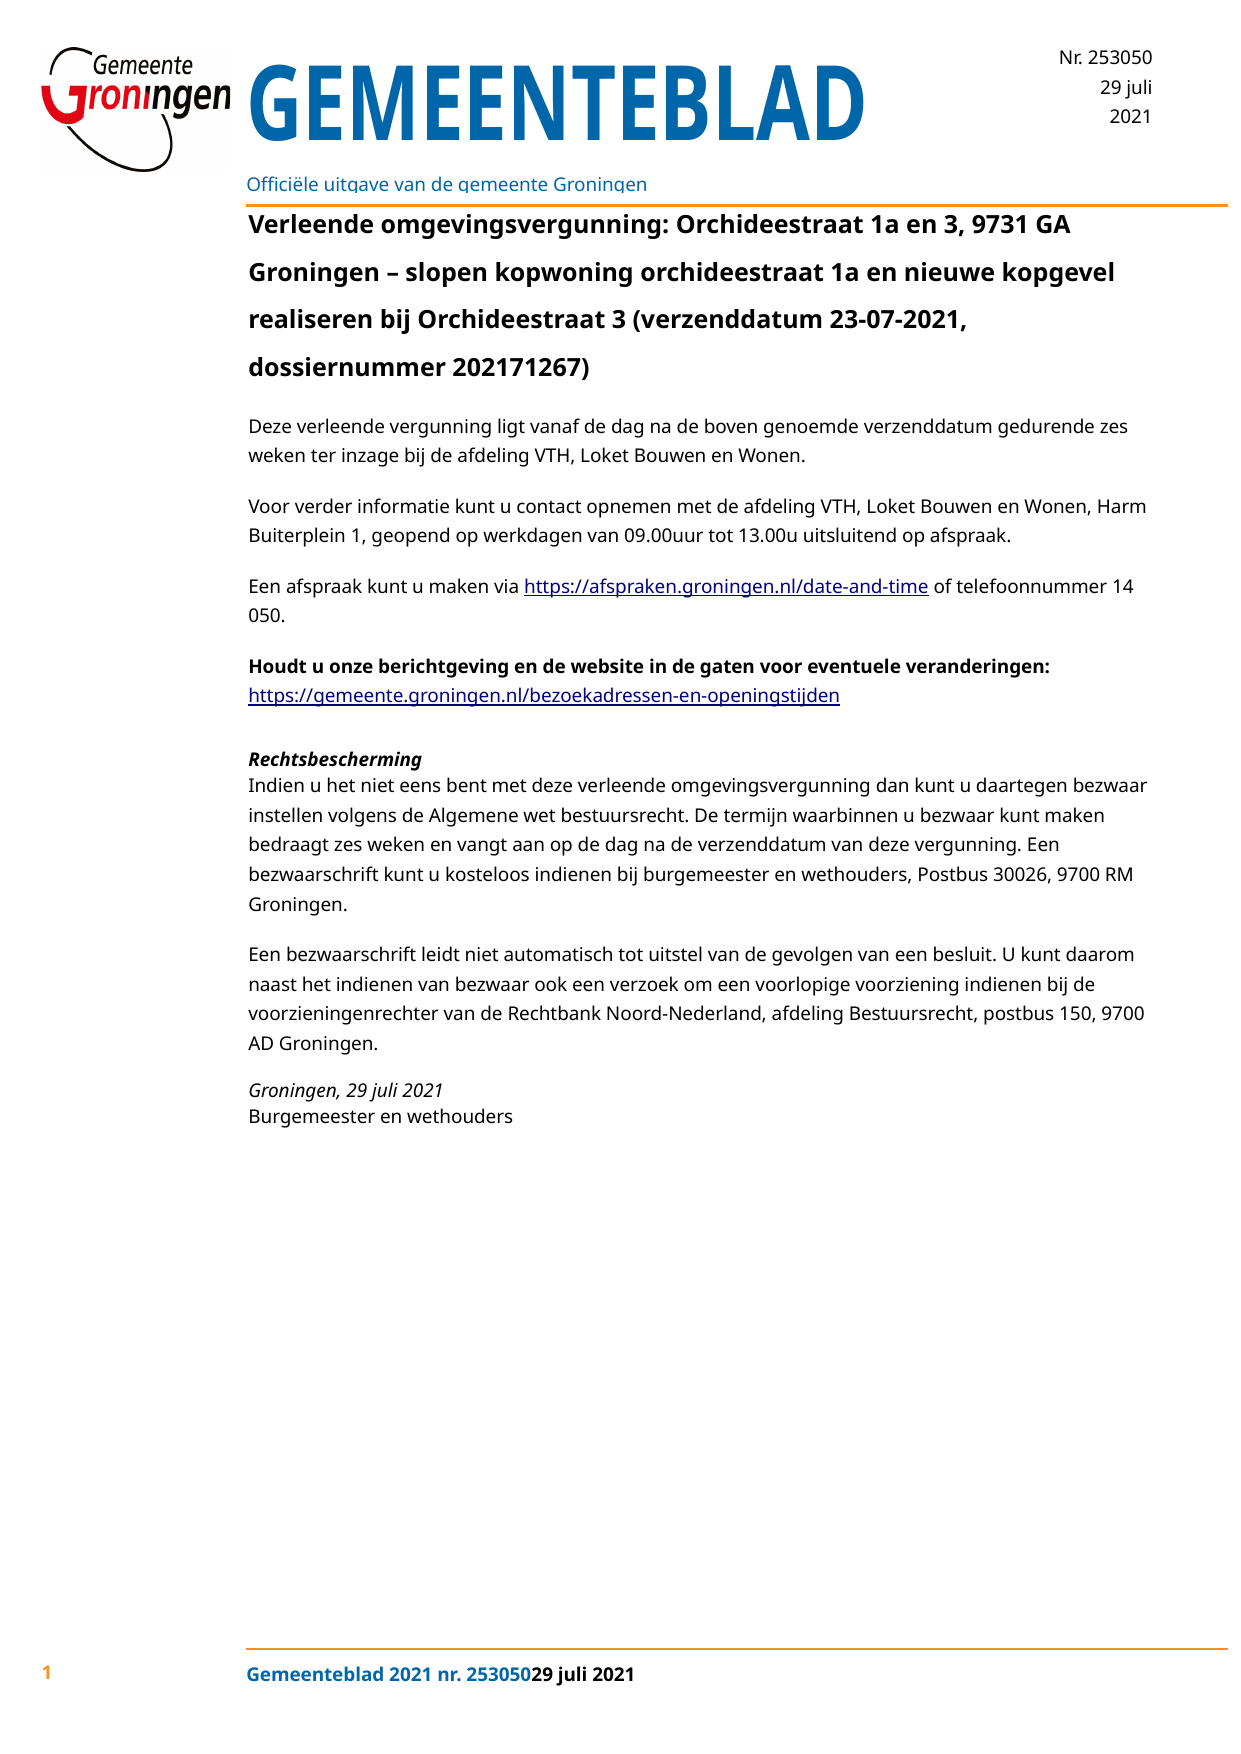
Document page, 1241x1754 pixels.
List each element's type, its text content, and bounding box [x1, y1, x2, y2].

text Een afspraak kunt u maken via https://afspraken.groningen.nl/date-and-time of telefoonnummer 14 050. [248, 573, 1152, 628]
picture [41, 47, 231, 172]
text Verleende omgevingsvergunning: Orchideestraat 1a en 3, 9731 GA Groningen – slopen kopwoning orchideestraat 1a en nieuwe kopgevel realiseren bij Orchideestraat 3 (verzenddatum 23-07-2021, dossiernummer 202171267) [248, 207, 1152, 384]
text Voor verder informatie kunt u contact opnemen met de afdeling VTH, Loket Bouwen en Wonen, Harm Buiterplein 1, geopend op werkdagen van 09.00uur tot 13.00u uitsluitend op afspraak. [248, 493, 1152, 548]
text Deze verleende vergunning ligt vanaf de dag na de boven genoemde verzenddatum gedurende zes weken ter inzage bij de afdeling VTH, Loket Bouwen en Wonen. [248, 413, 1152, 468]
text Indien u het niet eens bent met deze verleende omgevingsvergunning dan kunt u daartegen bezwaar instellen volgens de Algemene wet bestuursrecht. De termijn waarbinnen u bezwaar kunt maken bedraagt zes weken en vangt aan op de dag na de verzenddatum van deze vergunning. Een bezwaarschrift kunt u kosteloos indienen bij burgemeester en wethouders, Postbus 30026, 9700 RM Groningen. [248, 772, 1152, 916]
text Burgemeester en wethouders [248, 1103, 1152, 1129]
text Rechtsbescherming [248, 747, 1152, 772]
text Houdt u onze berichtgeving en de website in de gaten voor eventuele veranderingen: https://gemeente.groningen.nl/bezoekadressen-en-openingstijden [248, 653, 1152, 708]
text Groningen, 29 juli 2021 [248, 1078, 1152, 1103]
text Een bezwaarschrift leidt niet automatisch tot uitstel van de gevolgen van een besluit. U kunt daarom naast het indienen van bezwaar ook een verzoek om een voorlopige voorziening indienen bij de voorzieningenrechter van de Rechtbank Noord-Nederland, afdeling Bestuursrecht, postbus 150, 9700 AD Groningen. [248, 941, 1152, 1056]
